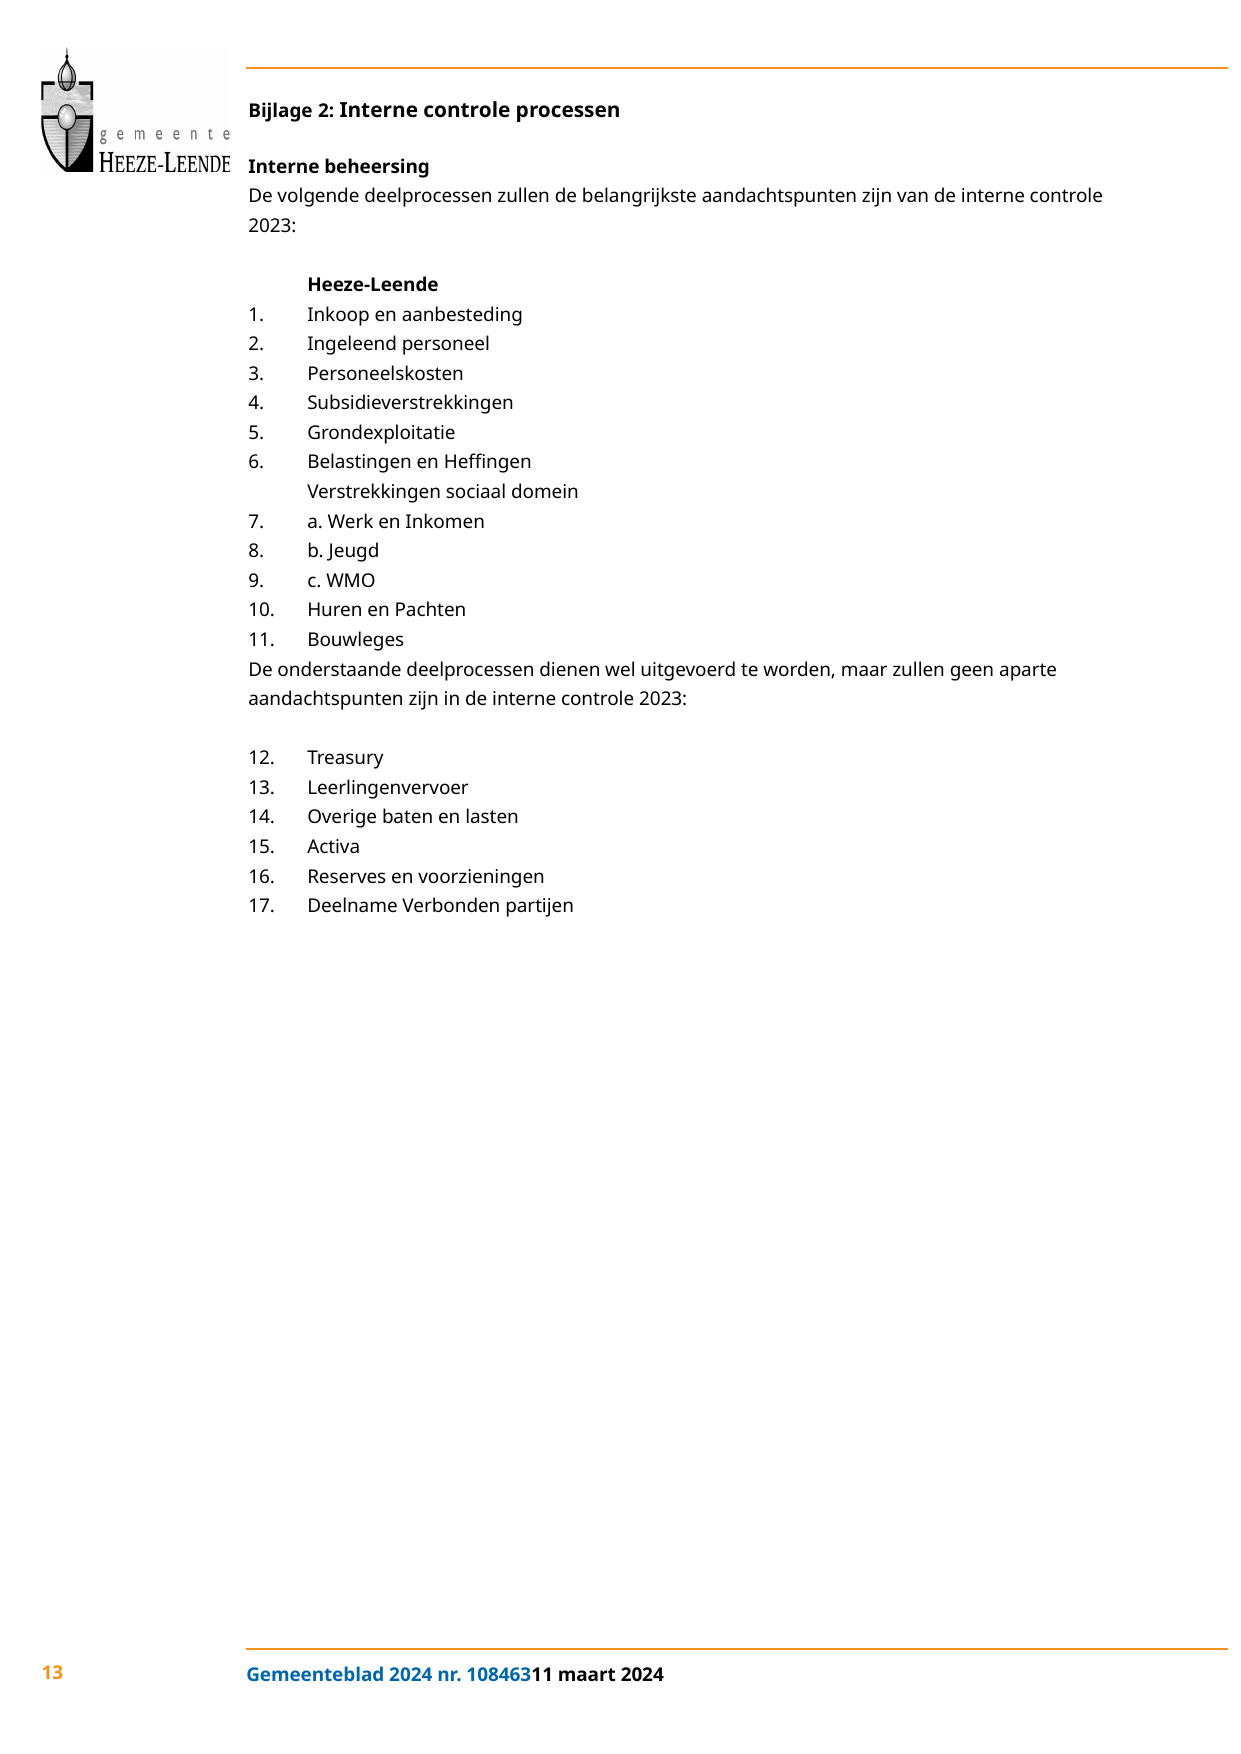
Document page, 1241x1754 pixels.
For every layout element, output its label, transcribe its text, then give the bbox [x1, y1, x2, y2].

list Deelname Verbonden partijen [248, 892, 1152, 918]
text Bijlage 2: Interne controle processen [248, 95, 1152, 123]
list Grondexploitatie [248, 419, 1152, 445]
list Belastingen en Heffingen [248, 449, 1152, 474]
list c. WMO [248, 567, 1152, 593]
list Activa [248, 833, 1152, 859]
list Leerlingenvervoer [248, 774, 1152, 800]
list Ingeleend personeel [248, 330, 1152, 356]
list Huren en Pachten [248, 597, 1152, 622]
list Subsidieverstrekkingen [248, 389, 1152, 415]
list a. Werk en Inkomen [248, 508, 1152, 534]
list Reserves en voorzieningen [248, 863, 1152, 889]
list Overige baten en lasten [248, 804, 1152, 829]
list b. Jeugd [248, 537, 1152, 563]
list Verstrekkingen sociaal domein [248, 478, 1152, 504]
list Inkoop en aanbesteding [248, 301, 1152, 327]
text De volgende deelprocessen zullen de belangrijkste aandachtspunten zijn van de interne controle 2023: [248, 182, 1152, 238]
text Interne beheersing [248, 153, 1152, 179]
list Treasury [248, 744, 1152, 770]
list Bouwleges [248, 626, 1152, 652]
picture [41, 47, 231, 172]
list Personeelskosten [248, 360, 1152, 386]
list Heeze-Leende [248, 271, 1152, 297]
text De onderstaande deelprocessen dienen wel uitgevoerd te worden, maar zullen geen aparte aandachtspunten zijn in de interne controle 2023: [248, 656, 1152, 711]
